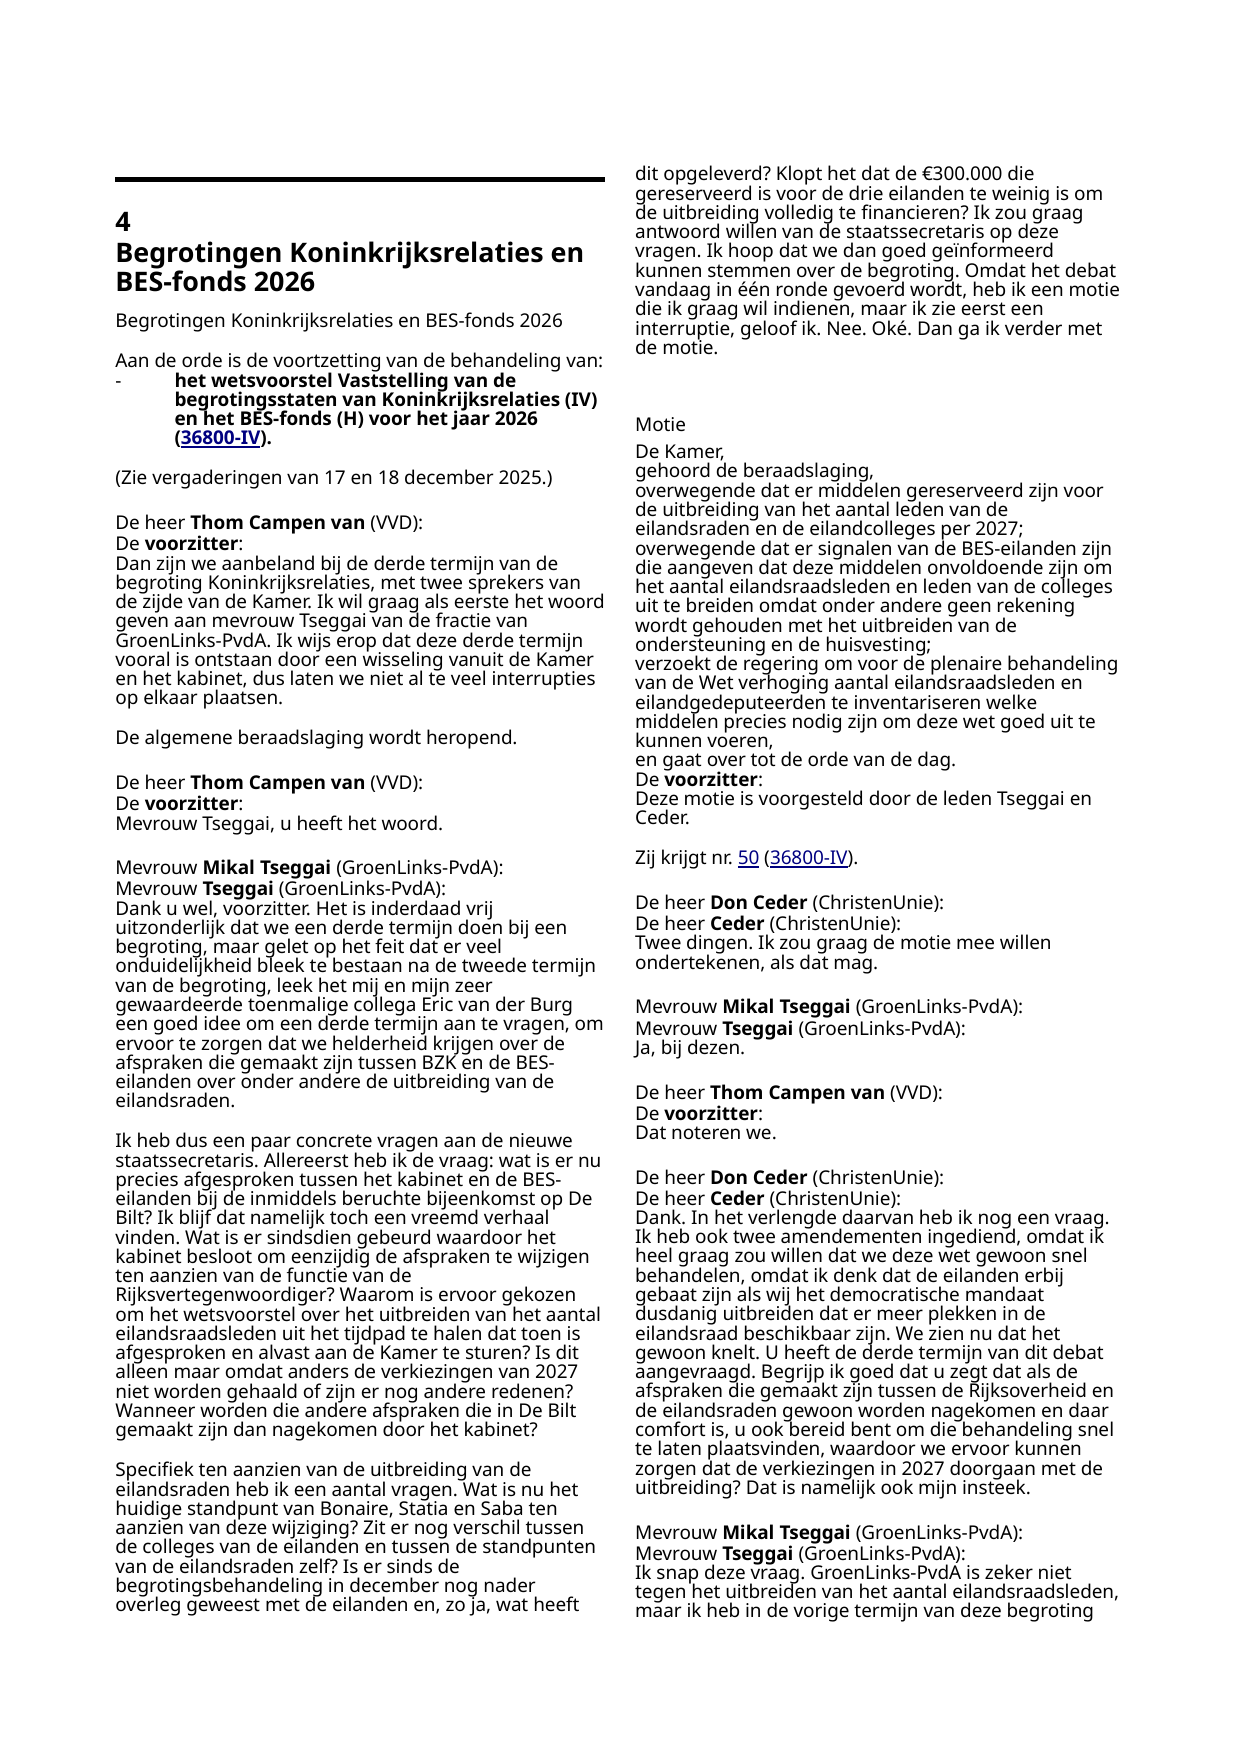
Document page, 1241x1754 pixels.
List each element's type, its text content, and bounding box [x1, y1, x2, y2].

text De heer Thom Campen van (VVD): [635, 1079, 1125, 1104]
text en gaat over tot de orde van de dag. [635, 751, 1125, 771]
text Mevrouw Tseggai (GroenLinks-PvdA): [635, 1019, 1125, 1039]
text De voorzitter: [635, 1104, 1125, 1124]
text Begrotingen Koninkrijksrelaties en BES-fonds 2026 [115, 312, 605, 332]
text De heer Thom Campen van (VVD): [115, 769, 605, 795]
text De algemene beraadslaging wordt heropend. [115, 729, 605, 749]
text Mevrouw Tseggai (GroenLinks-PvdA): [635, 1544, 1125, 1564]
text Ja, bij dezen. [635, 1039, 1125, 1058]
text Specifiek ten aanzien van de uitbreiding van de eilandsraden heb ik een aantal vragen. Wat is nu het huidige standpunt van Bonaire, Statia en Saba ten aanzien van deze wijziging? Zit er nog verschil tussen de colleges van de eilanden en tussen de standpunten van de eilandsraden zelf? Is er sinds de begrotingsbehandeling in december nog nader overleg geweest met de eilanden en, zo ja, wat heeft [115, 1461, 605, 1616]
text De heer Don Ceder (ChristenUnie): [635, 1164, 1125, 1190]
text (Zie vergaderingen van 17 en 18 december 2025.) [115, 469, 605, 489]
text Mevrouw Mikal Tseggai (GroenLinks-PvdA): [635, 1519, 1125, 1544]
list het wetsvoorstel Vaststelling van de begrotingsstaten van Koninkrijksrelaties (IV) en het BES-fonds (H) voor het jaar 2026 (36800-IV). [115, 372, 605, 449]
text Dank. In het verlengde daarvan heb ik nog een vraag. Ik heb ook twee amendementen ingediend, omdat ik heel graag zou willen dat we deze wet gewoon snel behandelen, omdat ik denk dat de eilanden erbij gebaat zijn als wij het democratische mandaat dusdanig uitbreiden dat er meer plekken in de eilandsraad beschikbaar zijn. We zien nu dat het gewoon knelt. U heeft de derde termijn van dit debat aangevraagd. Begrijp ik goed dat u zegt dat als de afspraken die gemaakt zijn tussen de Rijksoverheid en de eilandsraden gewoon worden nagekomen en daar comfort is, u ook bereid bent om die behandeling snel te laten plaatsvinden, waardoor we ervoor kunnen zorgen dat de verkiezingen in 2027 doorgaan met de uitbreiding? Dat is namelijk ook mijn insteek. [635, 1209, 1125, 1498]
text Mevrouw Tseggai, u heeft het woord. [115, 814, 605, 834]
text verzoekt de regering om voor de plenaire behandeling van de Wet verhoging aantal eilandsraadsleden en eilandgedeputeerden te inventariseren welke middelen precies nodig zijn om deze wet goed uit te kunnen voeren, [635, 655, 1125, 751]
text Mevrouw Tseggai (GroenLinks-PvdA): [115, 880, 605, 899]
text De voorzitter: [115, 535, 605, 554]
text De heer Thom Campen van (VVD): [115, 509, 605, 535]
text De heer Ceder (ChristenUnie): [635, 1190, 1125, 1209]
text gehoord de beraadslaging, [635, 462, 1125, 482]
text overwegende dat er middelen gereserveerd zijn voor de uitbreiding van het aantal leden van de eilandsraden en de eilandcolleges per 2027; [635, 482, 1125, 539]
text De heer Don Ceder (ChristenUnie): [635, 889, 1125, 915]
text Dat noteren we. [635, 1124, 1125, 1143]
text Mevrouw Mikal Tseggai (GroenLinks-PvdA): [115, 854, 605, 880]
text Ik snap deze vraag. GroenLinks-PvdA is zeker niet tegen het uitbreiden van het aantal eilandsraadsleden, maar ik heb in de vorige termijn van deze begroting [635, 1564, 1125, 1622]
text De Kamer, [635, 443, 1125, 462]
text 4 [115, 203, 605, 239]
text Zij krijgt nr. 50 (36800-IV). [635, 849, 1125, 868]
text Ik heb dus een paar concrete vragen aan de nieuwe staatssecretaris. Allereerst heb ik de vraag: wat is er nu precies afgesproken tussen het kabinet en de BES-eilanden bij de inmiddels beruchte bijeenkomst op De Bilt? Ik blijf dat namelijk toch een vreemd verhaal vinden. Wat is er sindsdien gebeurd waardoor het kabinet besloot om eenzijdig de afspraken te wijzigen ten aanzien van de functie van de Rijksvertegenwoordiger? Waarom is ervoor gekozen om het wetsvoorstel over het uitbreiden van het aantal eilandsraadsleden uit het tijdpad te halen dat toen is afgesproken en alvast aan de Kamer te sturen? Is dit alleen maar omdat anders de verkiezingen van 2027 niet worden gehaald of zijn er nog andere redenen? Wanneer worden die andere afspraken die in De Bilt gemaakt zijn dan nagekomen door het kabinet? [115, 1132, 605, 1441]
text Deze motie is voorgesteld door de leden Tseggai en Ceder. [635, 790, 1125, 828]
text dit opgeleverd? Klopt het dat de €300.000 die gereserveerd is voor de drie eilanden te weinig is om de uitbreiding volledig te financieren? Ik zou graag antwoord willen van de staatssecretaris op deze vragen. Ik hoop dat we dan goed geïnformeerd kunnen stemmen over de begroting. Omdat het debat vandaag in één ronde gevoerd wordt, heb ik een motie die ik graag wil indienen, maar ik zie eerst een interruptie, geloof ik. Nee. Oké. Dan ga ik verder met de motie. [635, 165, 1125, 358]
text Dank u wel, voorzitter. Het is inderdaad vrij uitzonderlijk dat we een derde termijn doen bij een begroting, maar gelet op het feit dat er veel onduidelijkheid bleek te bestaan na de tweede termijn van de begroting, leek het mij en mijn zeer gewaardeerde toenmalige collega Eric van der Burg een goed idee om een derde termijn aan te vragen, om ervoor te zorgen dat we helderheid krijgen over de afspraken die gemaakt zijn tussen BZK en de BES-eilanden over onder andere de uitbreiding van de eilandsraden. [115, 899, 605, 1112]
text Mevrouw Mikal Tseggai (GroenLinks-PvdA): [635, 994, 1125, 1019]
text De heer Ceder (ChristenUnie): [635, 915, 1125, 934]
text De voorzitter: [115, 795, 605, 814]
text Twee dingen. Ik zou graag de motie mee willen ondertekenen, als dat mag. [635, 934, 1125, 973]
text overwegende dat er signalen van de BES-eilanden zijn die aangeven dat deze middelen onvoldoende zijn om het aantal eilandsraadsleden en leden van de colleges uit te breiden omdat onder andere geen rekening wordt gehouden met het uitbreiden van de ondersteuning en de huisvesting; [635, 539, 1125, 655]
text Aan de orde is de voortzetting van de behandeling van: [115, 352, 605, 372]
text Dan zijn we aanbeland bij de derde termijn van de begroting Koninkrijksrelaties, met twee sprekers van de zijde van de Kamer. Ik wil graag als eerste het woord geven aan mevrouw Tseggai van de fractie van GroenLinks-PvdA. Ik wijs erop dat deze derde termijn vooral is ontstaan door een wisseling vanuit de Kamer en het kabinet, dus laten we niet al te veel interrupties op elkaar plaatsen. [115, 554, 605, 709]
text Motie [635, 411, 1125, 437]
text De voorzitter: [635, 771, 1125, 790]
text Begrotingen Koninkrijksrelaties en BES-fonds 2026 [115, 239, 605, 312]
